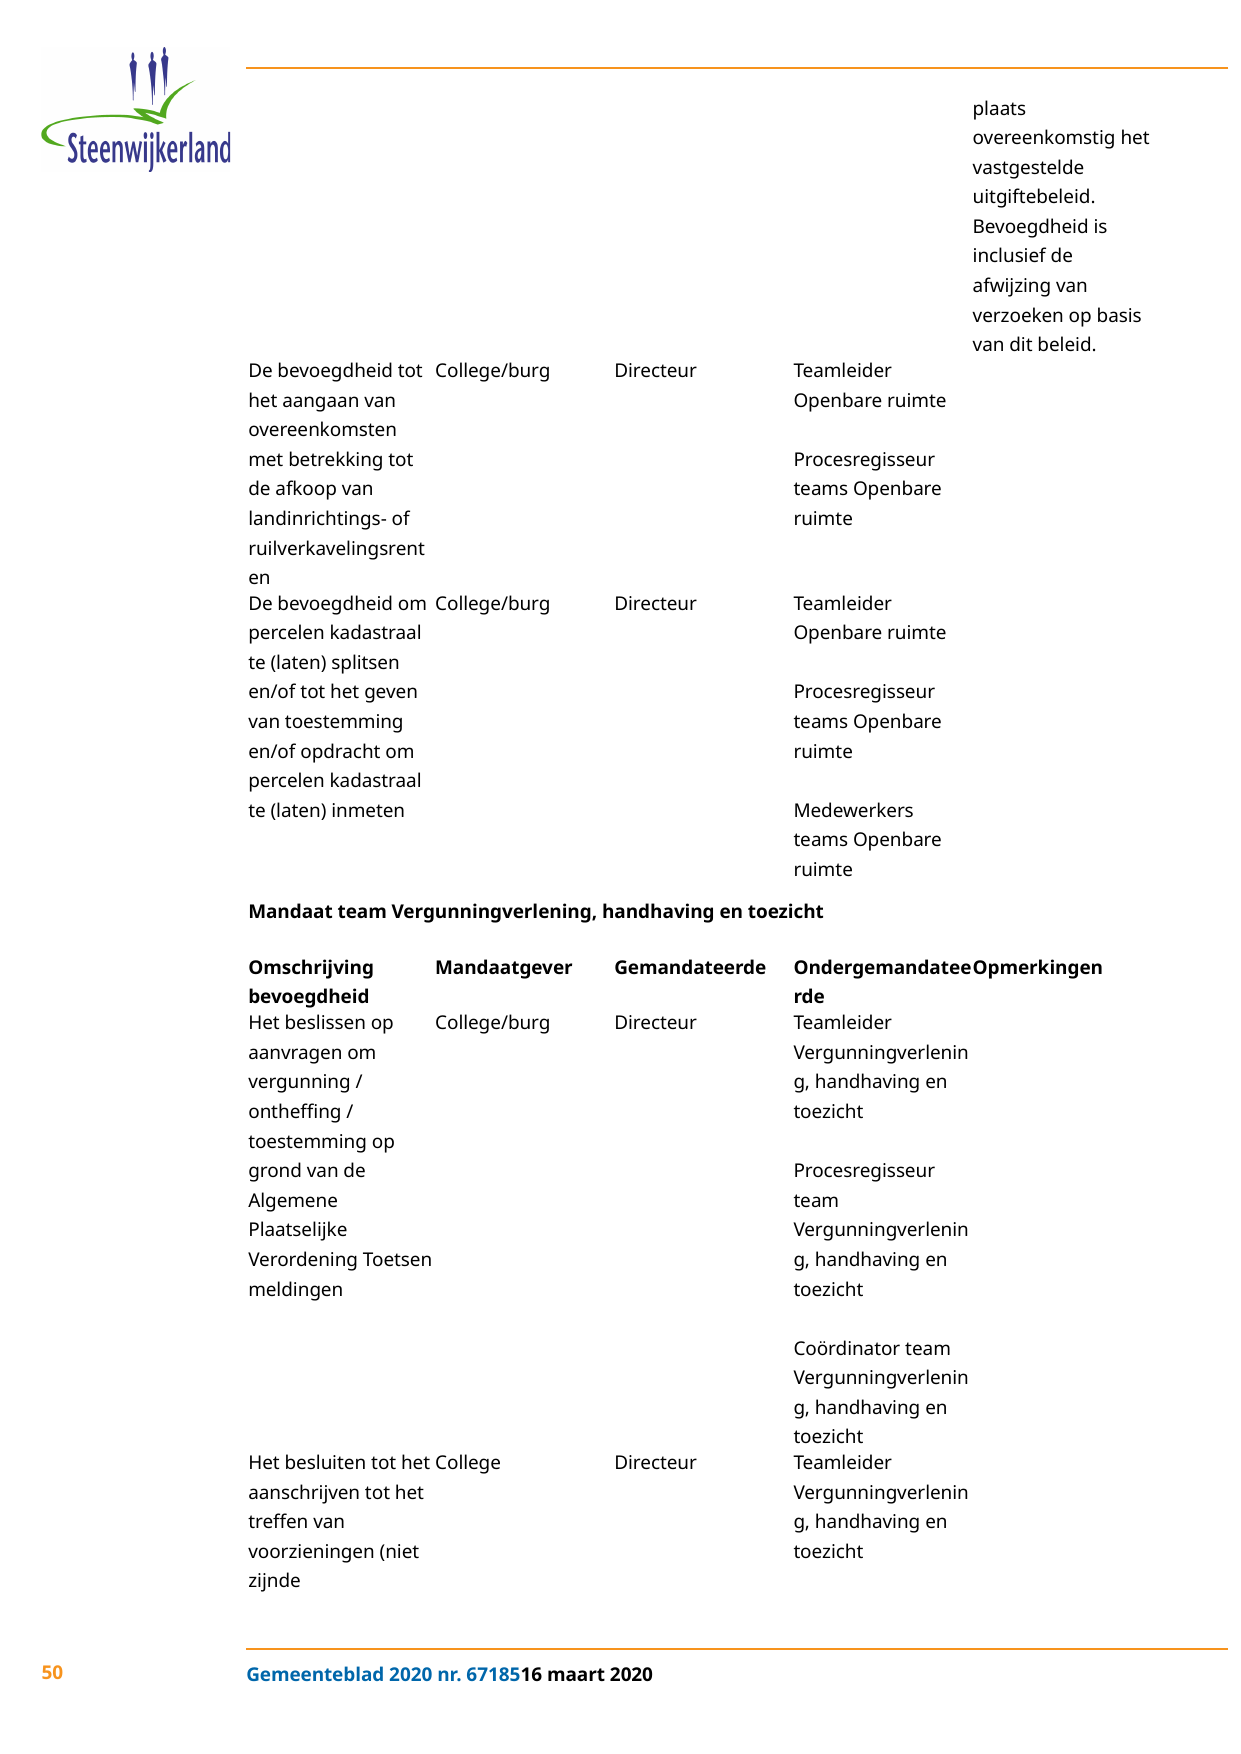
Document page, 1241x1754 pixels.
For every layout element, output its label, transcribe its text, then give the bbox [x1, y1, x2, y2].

table_cell College/burg [435, 357, 614, 590]
table_header Opmerkingen [973, 954, 1152, 1009]
table_header Omschrijving bevoegdheid [248, 954, 435, 1009]
text Mandaat team Vergunningverlening, handhaving en toezicht [248, 899, 1152, 924]
table_cell De bevoegdheid tot het aangaan van overeenkomsten met betrekking tot de afkoop van landinrichtings- of ruilverkavelingsrenten [248, 357, 435, 590]
picture [41, 47, 231, 172]
table_cell Directeur [614, 1010, 793, 1449]
table_cell Het besluiten tot het aanschrijven tot het treffen van voorzieningen (niet zijnde [248, 1449, 435, 1593]
table_cell [973, 1010, 1152, 1449]
table_cell College/burg [435, 590, 614, 882]
table_cell [973, 590, 1152, 882]
table_cell [973, 1449, 1152, 1593]
table_header Gemandateerde [614, 954, 793, 1009]
table_cell Directeur [614, 357, 793, 590]
table_cell plaats overeenkomstig het vastgestelde uitgiftebeleid. Bevoegdheid is inclusief de afwijzing van verzoeken op basis van dit beleid. [973, 95, 1152, 357]
table_cell [973, 357, 1152, 590]
table_cell Teamleider Openbare ruimte Procesregisseur teams Openbare ruimte [793, 357, 972, 590]
table_header Ondergemandateerde [793, 954, 972, 1009]
table_cell Teamleider Openbare ruimte Procesregisseur teams Openbare ruimte Medewerkers teams Openbare ruimte [793, 590, 972, 882]
table_cell Het beslissen op aanvragen om vergunning / ontheffing / toestemming op grond van de Algemene Plaatselijke Verordening Toetsen meldingen [248, 1010, 435, 1449]
table_cell Teamleider Vergunningverlening, handhaving en toezicht Procesregisseur team Vergunningverlening, handhaving en toezicht Coördinator team Vergunningverlening, handhaving en toezicht [793, 1010, 972, 1449]
table_cell Teamleider Vergunningverlening, handhaving en toezicht [793, 1449, 972, 1593]
table_cell Directeur [614, 590, 793, 882]
table_cell [248, 95, 435, 357]
table_cell [435, 95, 614, 357]
table_cell College/burg [435, 1010, 614, 1449]
table_cell [614, 95, 793, 357]
table_cell College [435, 1449, 614, 1593]
table_header Mandaatgever [435, 954, 614, 1009]
table_cell [793, 95, 972, 357]
table_cell De bevoegdheid om percelen kadastraal te (laten) splitsen en/of tot het geven van toestemming en/of opdracht om percelen kadastraal te (laten) inmeten [248, 590, 435, 882]
table_cell Directeur [614, 1449, 793, 1593]
